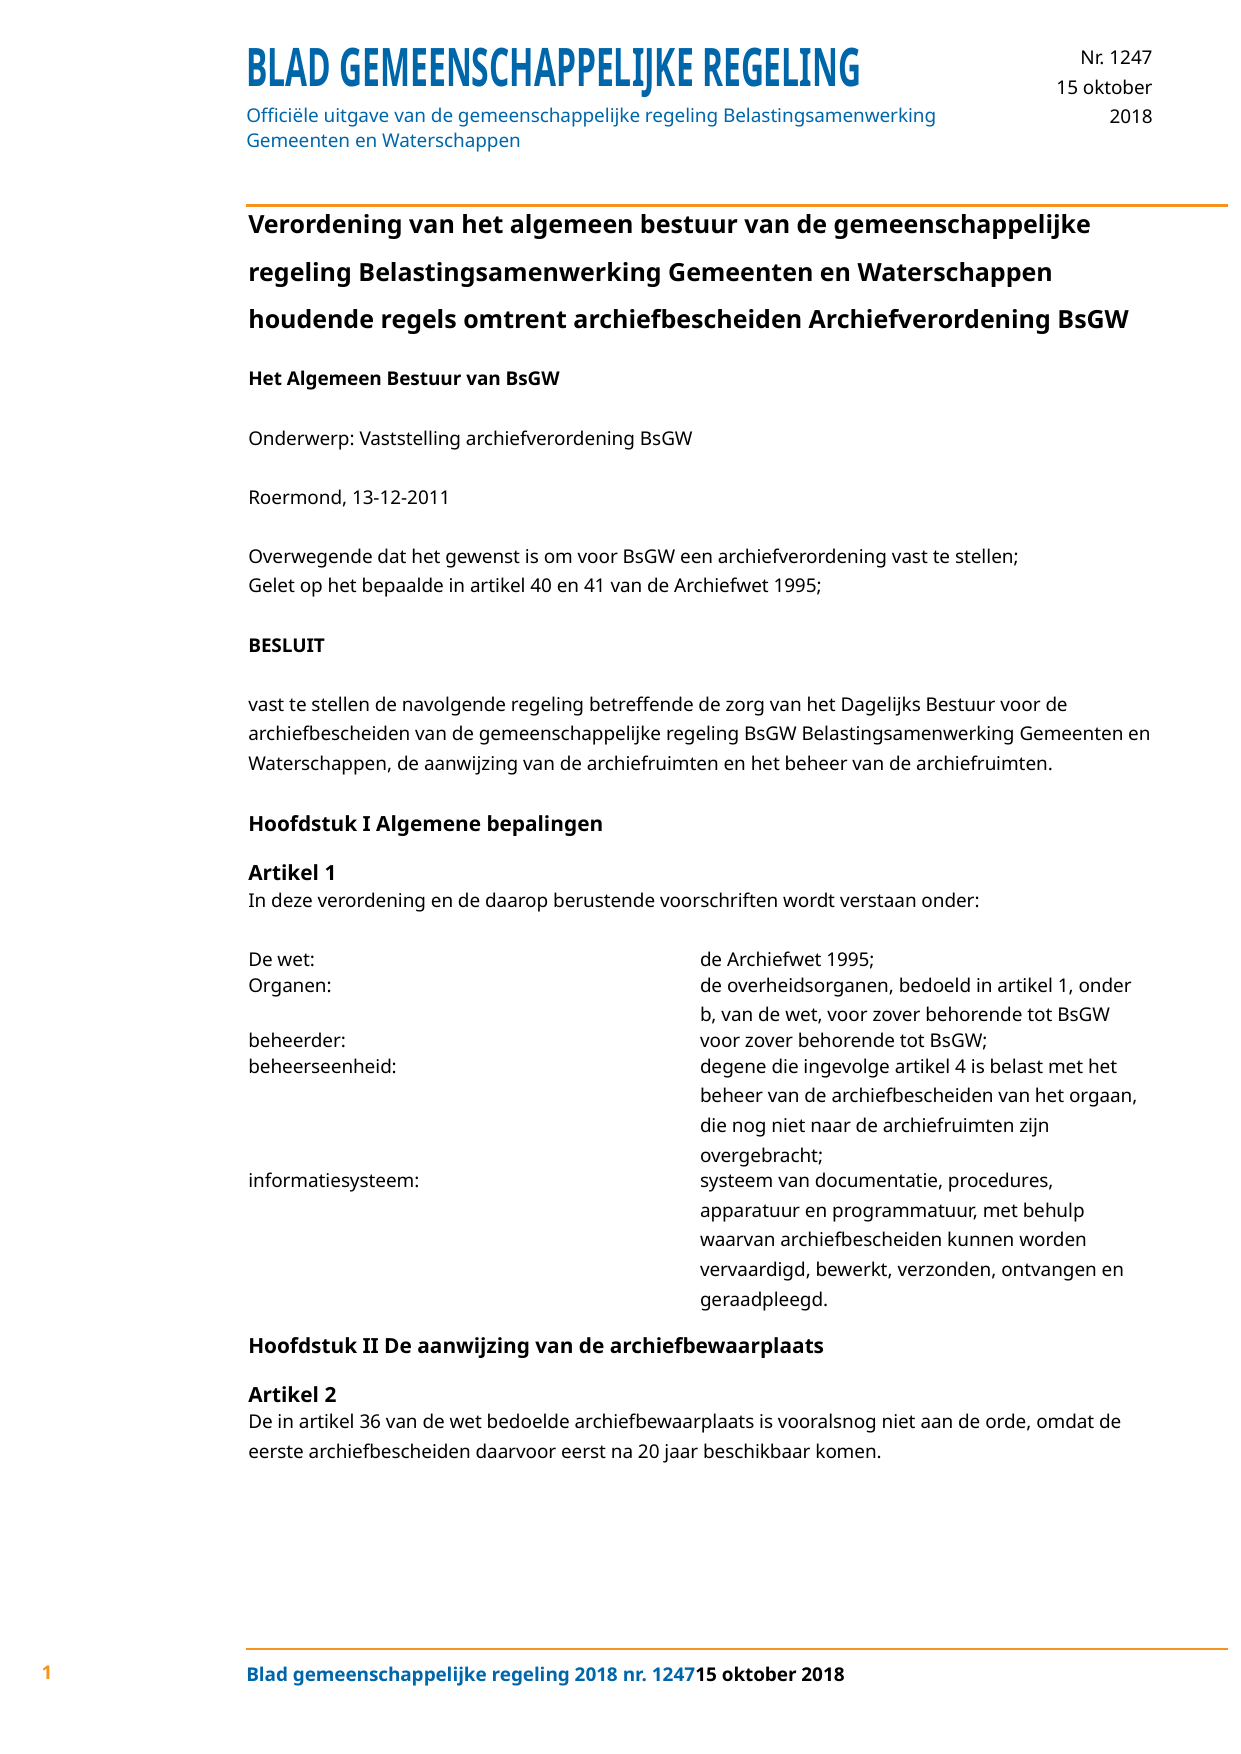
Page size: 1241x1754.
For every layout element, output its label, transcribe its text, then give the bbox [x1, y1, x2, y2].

text Het Algemeen Bestuur van BsGW [248, 366, 1152, 391]
text Roermond, 13-12-2011 [248, 484, 1152, 509]
text vast te stellen de navolgende regeling betreffende de zorg van het Dagelijks Bestuur voor de archiefbescheiden van de gemeenschappelijke regeling BsGW Belastingsamenwerking Gemeenten en Waterschappen, de aanwijzing van de archiefruimten en het beheer van de archiefruimten. [248, 691, 1152, 776]
text Artikel 2 [248, 1380, 1152, 1408]
text Gelet op het bepaalde in artikel 40 en 41 van de Archiefwet 1995; [248, 573, 1152, 598]
table_cell voor zover behorende tot BsGW; [700, 1027, 1152, 1053]
table_cell beheerseenheid: [248, 1053, 700, 1167]
text Verordening van het algemeen bestuur van de gemeenschappelijke regeling Belastingsamenwerking Gemeenten en Waterschappen houdende regels omtrent archiefbescheiden Archiefverordening BsGW [248, 207, 1152, 336]
table_cell degene die ingevolge artikel 4 is belast met het beheer van de archiefbescheiden van het orgaan, die nog niet naar de archiefruimten zijn overgebracht; [700, 1053, 1152, 1167]
text Onderwerp: Vaststelling archiefverordening BsGW [248, 425, 1152, 450]
table_header De wet: [248, 946, 700, 972]
text BESLUIT [248, 632, 1152, 657]
text Hoofdstuk I Algemene bepalingen [248, 809, 1152, 838]
text Hoofdstuk II De aanwijzing van de archiefbewaarplaats [248, 1331, 1152, 1359]
text In deze verordening en de daarop berustende voorschriften wordt verstaan onder: [248, 887, 1152, 913]
text Overwegende dat het gewenst is om voor BsGW een archiefverordening vast te stellen; [248, 543, 1152, 569]
table_cell de overheidsorganen, bedoeld in artikel 1, onder b, van de wet, voor zover behorende tot BsGW [700, 972, 1152, 1027]
text De in artikel 36 van de wet bedoelde archiefbewaarplaats is vooralsnog niet aan de orde, omdat de eerste archiefbescheiden daarvoor eerst na 20 jaar beschikbaar komen. [248, 1408, 1152, 1464]
text Artikel 1 [248, 858, 1152, 887]
table_cell informatiesysteem: [248, 1168, 700, 1312]
table_cell beheerder: [248, 1027, 700, 1053]
table_header de Archiefwet 1995; [700, 946, 1152, 972]
picture [41, 47, 231, 172]
table_cell Organen: [248, 972, 700, 1027]
table_cell systeem van documentatie, procedures, apparatuur en programmatuur, met behulp waarvan archiefbescheiden kunnen worden vervaardigd, bewerkt, verzonden, ontvangen en geraadpleegd. [700, 1168, 1152, 1312]
